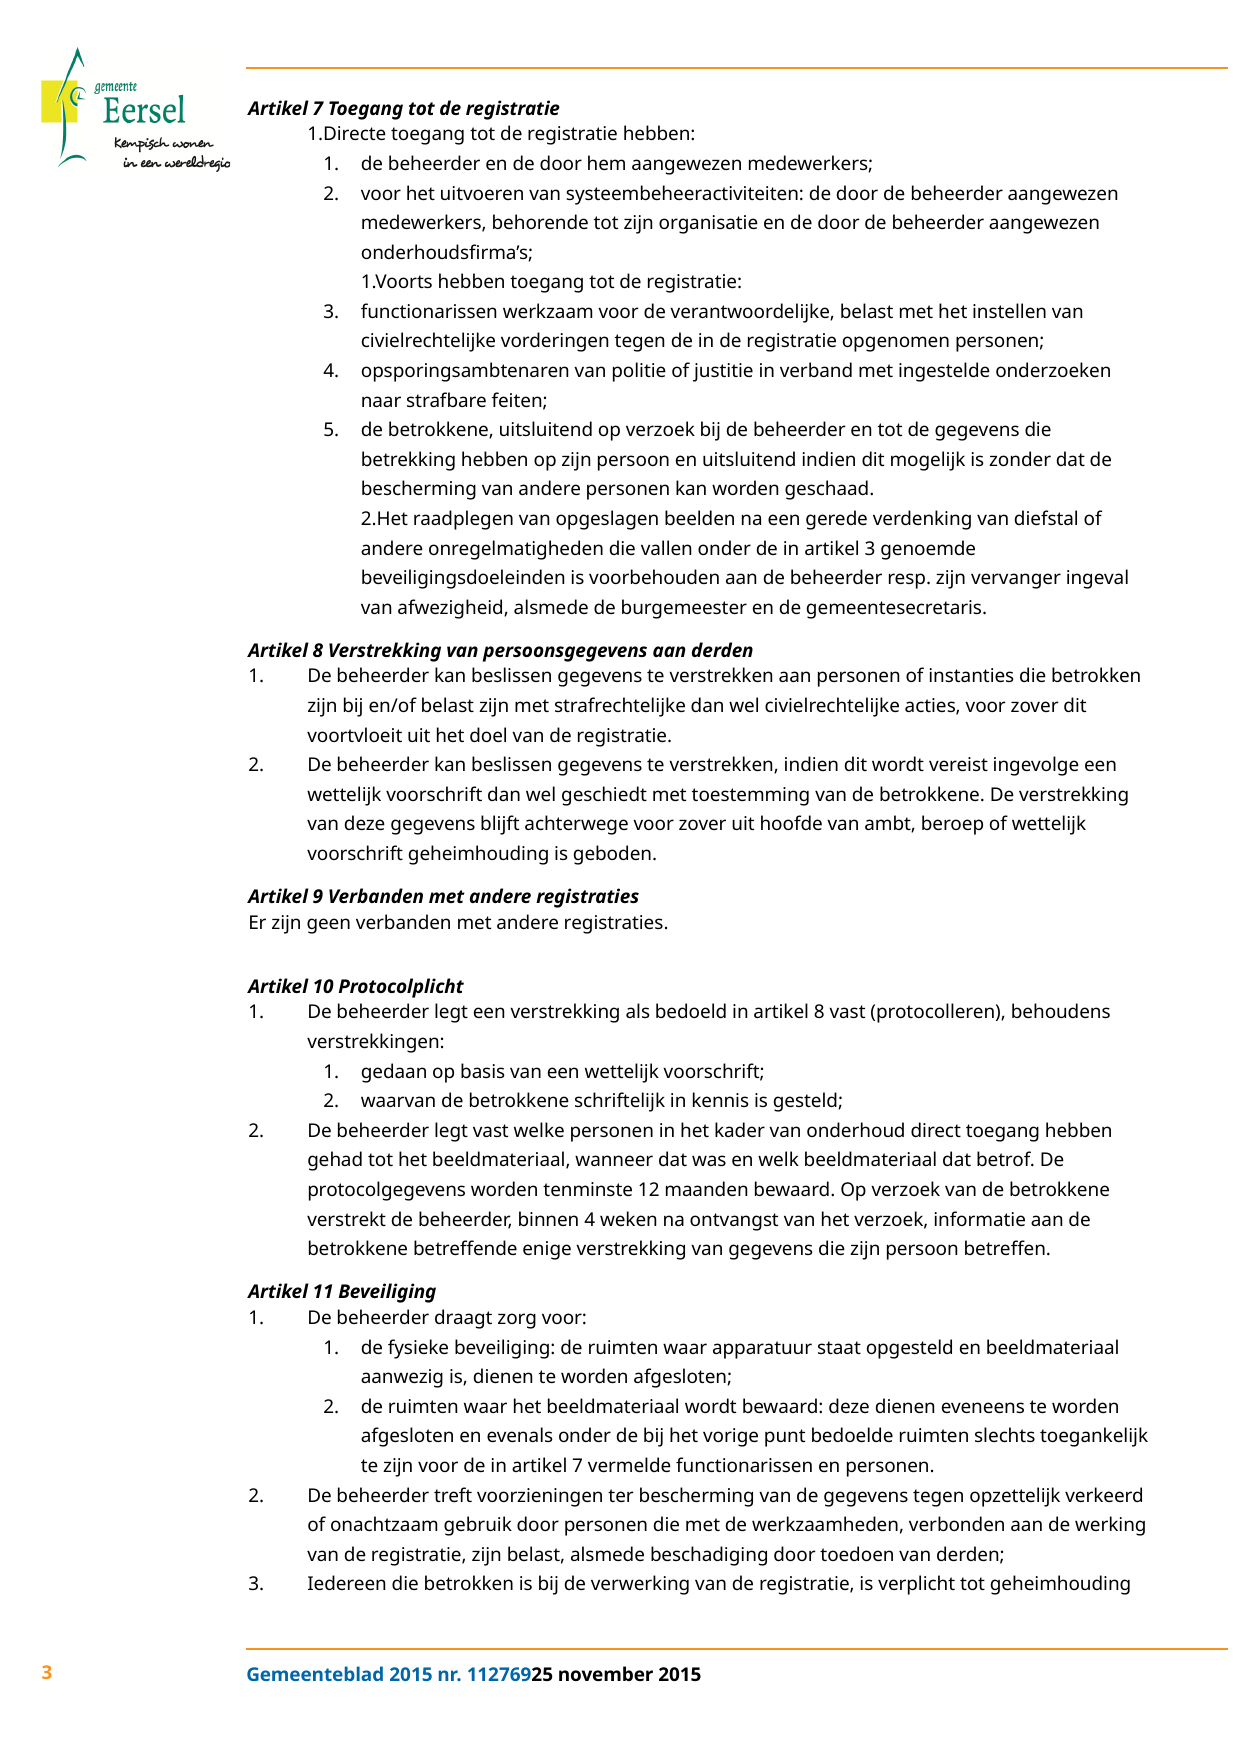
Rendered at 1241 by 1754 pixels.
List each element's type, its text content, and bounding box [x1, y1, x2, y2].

list 1.Directe toegang tot de registratie hebben: [248, 121, 1152, 146]
text Artikel 8 Verstrekking van persoonsgegevens aan derden [248, 637, 1152, 663]
list 1.Voorts hebben toegang tot de registratie: [323, 268, 1152, 294]
list Iedereen die betrokken is bij de verwerking van de registratie, is verplicht tot geheimhouding [248, 1571, 1152, 1596]
picture [41, 47, 231, 172]
list de ruimten waar het beeldmateriaal wordt bewaard: deze dienen eveneens te worden afgesloten en evenals onder de bij het vorige punt bedoelde ruimten slechts toegankelijk te zijn voor de in artikel 7 vermelde functionarissen en personen. [323, 1393, 1152, 1478]
list opsporingsambtenaren van politie of justitie in verband met ingestelde onderzoeken naar strafbare feiten; [323, 357, 1152, 412]
text Artikel 11 Beveiliging [248, 1278, 1152, 1304]
list de betrokkene, uitsluitend op verzoek bij de beheerder en tot de gegevens die betrekking hebben op zijn persoon en uitsluitend indien dit mogelijk is zonder dat de bescherming van andere personen kan worden geschaad. [323, 416, 1152, 501]
list functionarissen werkzaam voor de verantwoordelijke, belast met het instellen van civielrechtelijke vorderingen tegen de in de registratie opgenomen personen; [323, 298, 1152, 353]
list De beheerder treft voorzieningen ter bescherming van de gegevens tegen opzettelijk verkeerd of onachtzaam gebruik door personen die met de werkzaamheden, verbonden aan de werking van de registratie, zijn belast, alsmede beschadiging door toedoen van derden; [248, 1482, 1152, 1567]
list De beheerder legt vast welke personen in het kader van onderhoud direct toegang hebben gehad tot het beeldmateriaal, wanneer dat was en welk beeldmateriaal dat betrof. De protocolgegevens worden tenminste 12 maanden bewaard. Op verzoek van de betrokkene verstrekt de beheerder, binnen 4 weken na ontvangst van het verzoek, informatie aan de betrokkene betreffende enige verstrekking van gegevens die zijn persoon betreffen. [248, 1117, 1152, 1261]
list waarvan de betrokkene schriftelijk in kennis is gesteld; [323, 1087, 1152, 1113]
list gedaan op basis van een wettelijk voorschrift; [323, 1058, 1152, 1084]
list De beheerder kan beslissen gegevens te verstrekken aan personen of instanties die betrokken zijn bij en/of belast zijn met strafrechtelijke dan wel civielrechtelijke acties, voor zover dit voortvloeit uit het doel van de registratie. [248, 663, 1152, 748]
list de beheerder en de door hem aangewezen medewerkers; [323, 150, 1152, 176]
list 2.Het raadplegen van opgeslagen beelden na een gerede verdenking van diefstal of andere onregelmatigheden die vallen onder de in artikel 3 genoemde beveiligingsdoeleinden is voorbehouden aan de beheerder resp. zijn vervanger ingeval van afwezigheid, alsmede de burgemeester en de gemeentesecretaris. [323, 505, 1152, 619]
text Artikel 10 Protocolplicht [248, 973, 1152, 999]
list De beheerder kan beslissen gegevens te verstrekken, indien dit wordt vereist ingevolge een wettelijk voorschrift dan wel geschiedt met toestemming van de betrokkene. De verstrekking van deze gegevens blijft achterwege voor zover uit hoofde van ambt, beroep of wettelijk voorschrift geheimhouding is geboden. [248, 751, 1152, 866]
text Artikel 7 Toegang tot de registratie [248, 95, 1152, 121]
list de fysieke beveiliging: de ruimten waar apparatuur staat opgesteld en beeldmateriaal aanwezig is, dienen te worden afgesloten; [323, 1334, 1152, 1389]
list De beheerder legt een verstrekking als bedoeld in artikel 8 vast (protocolleren), behoudens verstrekkingen: [248, 999, 1152, 1054]
text Artikel 9 Verbanden met andere registraties [248, 883, 1152, 909]
list voor het uitvoeren van systeembeheeractiviteiten: de door de beheerder aangewezen medewerkers, behorende tot zijn organisatie en de door de beheerder aangewezen onderhoudsfirma’s; [323, 180, 1152, 264]
list De beheerder draagt zorg voor: [248, 1304, 1152, 1330]
text Er zijn geen verbanden met andere registraties. [248, 909, 1152, 935]
